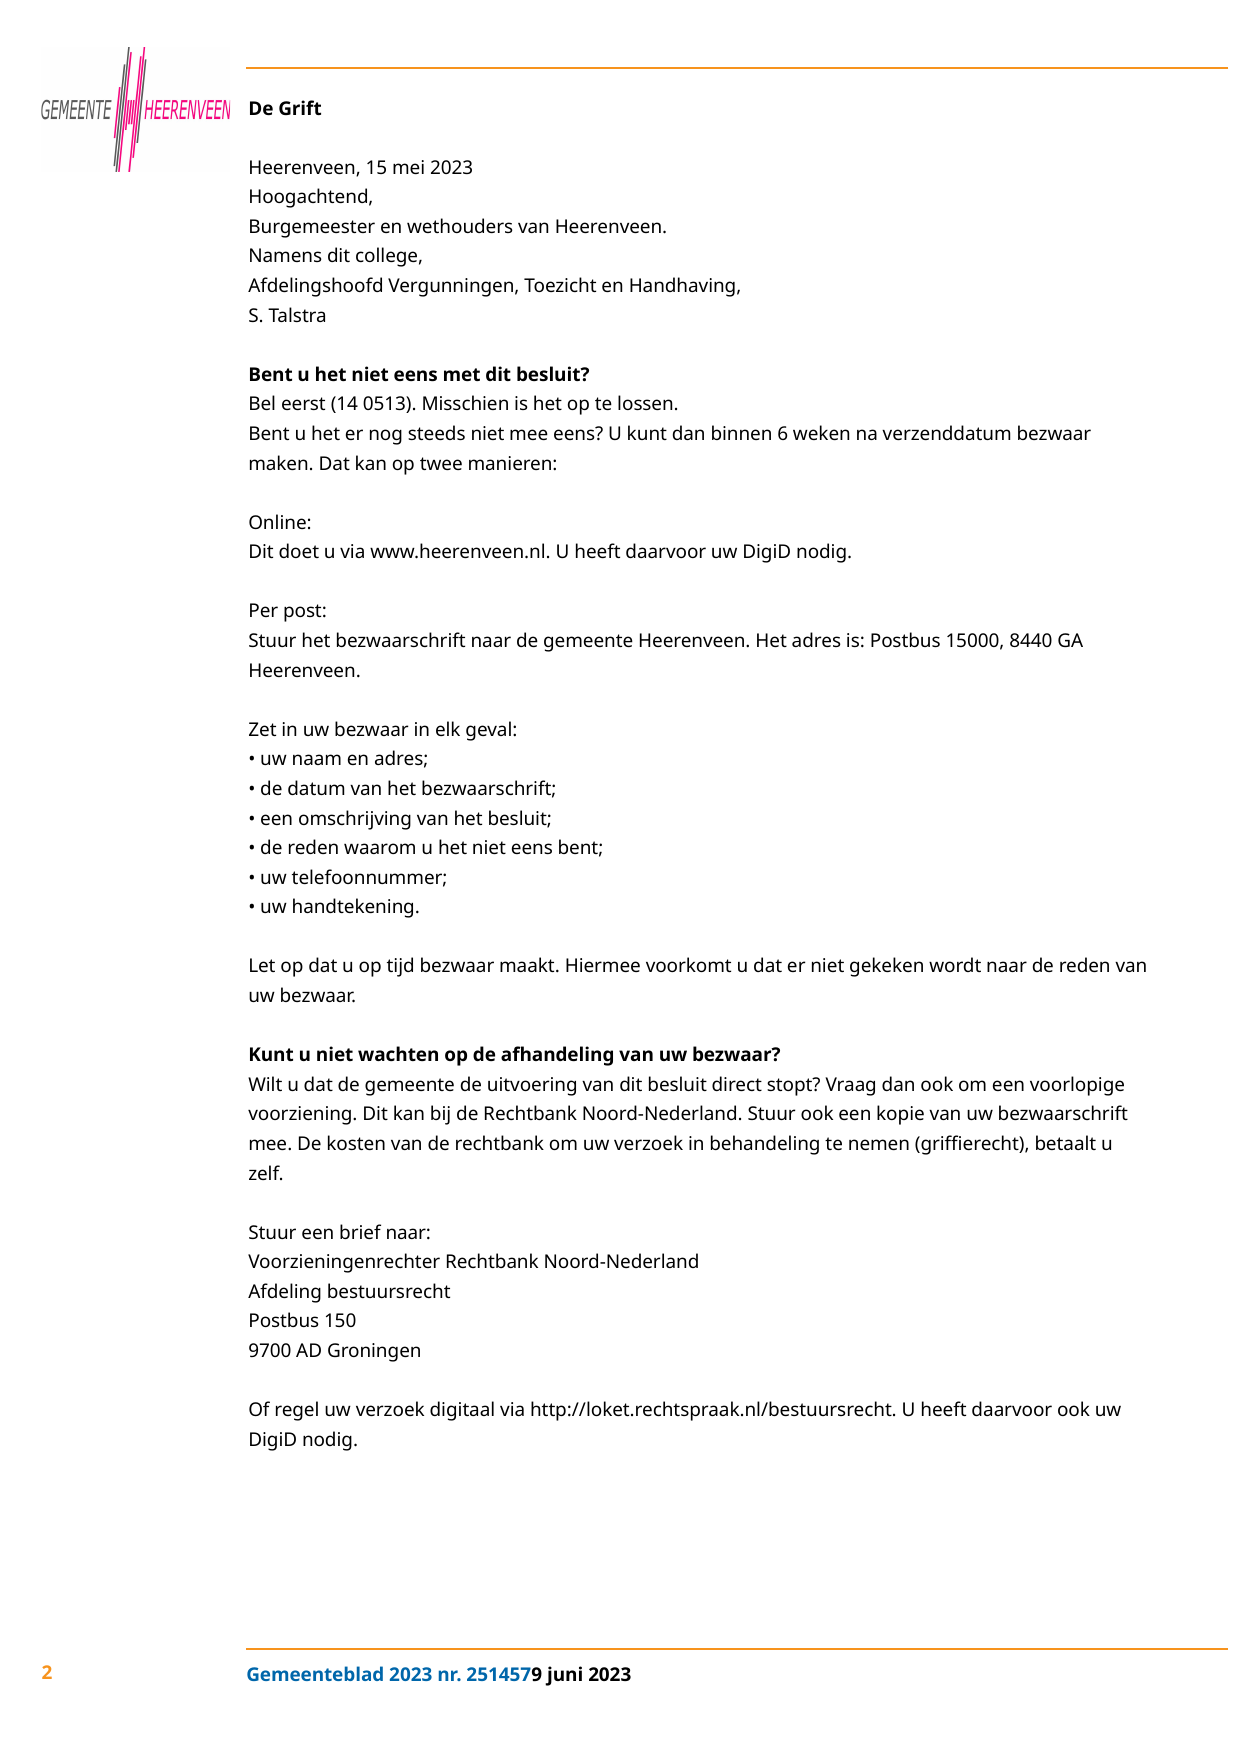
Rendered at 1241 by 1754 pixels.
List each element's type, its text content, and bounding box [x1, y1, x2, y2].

text 9700 AD Groningen [248, 1337, 1152, 1363]
text Bent u het niet eens met dit besluit? [248, 361, 1152, 387]
text Postbus 150 [248, 1308, 1152, 1333]
text Of regel uw verzoek digitaal via http://loket.rechtspraak.nl/bestuursrecht. U heeft daarvoor ook uw DigiD nodig. [248, 1396, 1152, 1452]
text S. Talstra [248, 302, 1152, 328]
text Bel eerst (14 0513). Misschien is het op te lossen. [248, 391, 1152, 416]
text Stuur het bezwaarschrift naar de gemeente Heerenveen. Het adres is: Postbus 15000, 8440 GA Heerenveen. [248, 627, 1152, 683]
text • uw handtekening. [248, 893, 1152, 919]
picture [41, 47, 231, 172]
text Burgemeester en wethouders van Heerenveen. [248, 213, 1152, 239]
text Voorzieningenrechter Rechtbank Noord-Nederland [248, 1248, 1152, 1274]
text Zet in uw bezwaar in elk geval: [248, 716, 1152, 742]
text Afdelingshoofd Vergunningen, Toezicht en Handhaving, [248, 272, 1152, 298]
text Heerenveen, 15 mei 2023 [248, 154, 1152, 180]
text • uw telefoonnummer; [248, 864, 1152, 890]
text Stuur een brief naar: [248, 1219, 1152, 1245]
text • de datum van het bezwaarschrift; [248, 775, 1152, 801]
text • een omschrijving van het besluit; [248, 805, 1152, 831]
text Wilt u dat de gemeente de uitvoering van dit besluit direct stopt? Vraag dan ook om een voorlopige voorziening. Dit kan bij de Rechtbank Noord-Nederland. Stuur ook een kopie van uw bezwaarschrift mee. De kosten van de rechtbank om uw verzoek in behandeling te nemen (griffierecht), betaalt u zelf. [248, 1071, 1152, 1186]
text Afdeling bestuursrecht [248, 1278, 1152, 1304]
text Per post: [248, 598, 1152, 623]
text Hoogachtend, [248, 183, 1152, 209]
text Dit doet u via www.heerenveen.nl. U heeft daarvoor uw DigiD nodig. [248, 538, 1152, 564]
text Let op dat u op tijd bezwaar maakt. Hiermee voorkomt u dat er niet gekeken wordt naar de reden van uw bezwaar. [248, 953, 1152, 1008]
text Bent u het er nog steeds niet mee eens? U kunt dan binnen 6 weken na verzenddatum bezwaar maken. Dat kan op twee manieren: [248, 420, 1152, 476]
text • de reden waarom u het niet eens bent; [248, 834, 1152, 860]
text Namens dit college, [248, 243, 1152, 268]
text • uw naam en adres; [248, 746, 1152, 771]
text Kunt u niet wachten op de afhandeling van uw bezwaar? [248, 1041, 1152, 1067]
text Online: [248, 509, 1152, 535]
text De Grift [248, 95, 1152, 121]
